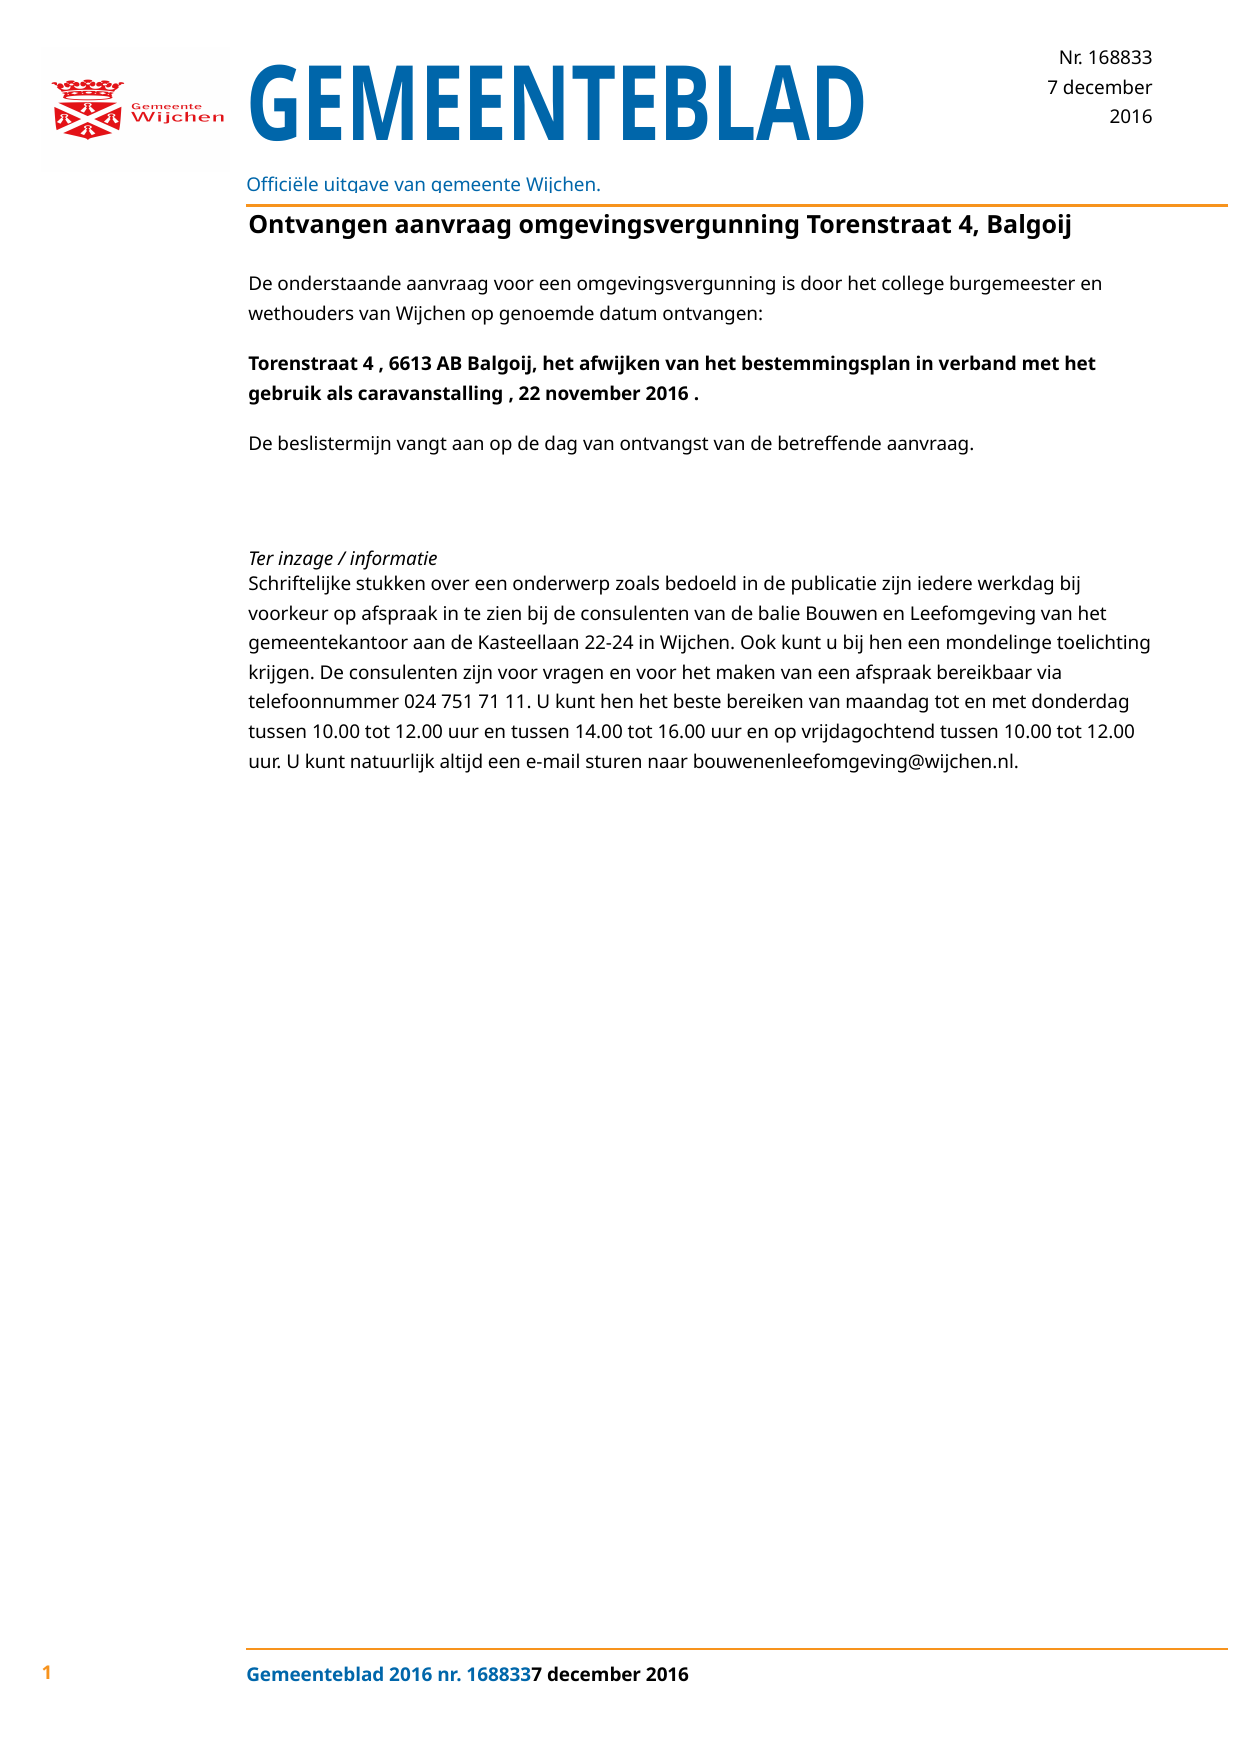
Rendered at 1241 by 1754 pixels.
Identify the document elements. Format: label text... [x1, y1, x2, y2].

picture [41, 47, 231, 172]
text De onderstaande aanvraag voor een omgevingsvergunning is door het college burgemeester en wethouders van Wijchen op genoemde datum ontvangen: [248, 270, 1152, 326]
text Ontvangen aanvraag omgevingsvergunning Torenstraat 4, Balgoij [248, 207, 1152, 241]
text Torenstraat 4 , 6613 AB Balgoij, het afwijken van het bestemmingsplan in verband met het gebruik als caravanstalling , 22 november 2016 . [248, 350, 1152, 406]
text Ter inzage / informatie [248, 545, 1152, 570]
text Schriftelijke stukken over een onderwerp zoals bedoeld in de publicatie zijn iedere werkdag bij voorkeur op afspraak in te zien bij de consulenten van de balie Bouwen en Leefomgeving van het gemeentekantoor aan de Kasteellaan 22-24 in Wijchen. Ook kunt u bij hen een mondelinge toelichting krijgen. De consulenten zijn voor vragen en voor het maken van een afspraak bereikbaar via telefoonnummer 024 751 71 11. U kunt hen het beste bereiken van maandag tot en met donderdag tussen 10.00 tot 12.00 uur en tussen 14.00 tot 16.00 uur en op vrijdagochtend tussen 10.00 tot 12.00 uur. U kunt natuurlijk altijd een e-mail sturen naar bouwenenleefomgeving@wijchen.nl. [248, 570, 1152, 774]
text De beslistermijn vangt aan op de dag van ontvangst van de betreffende aanvraag. [248, 430, 1152, 456]
